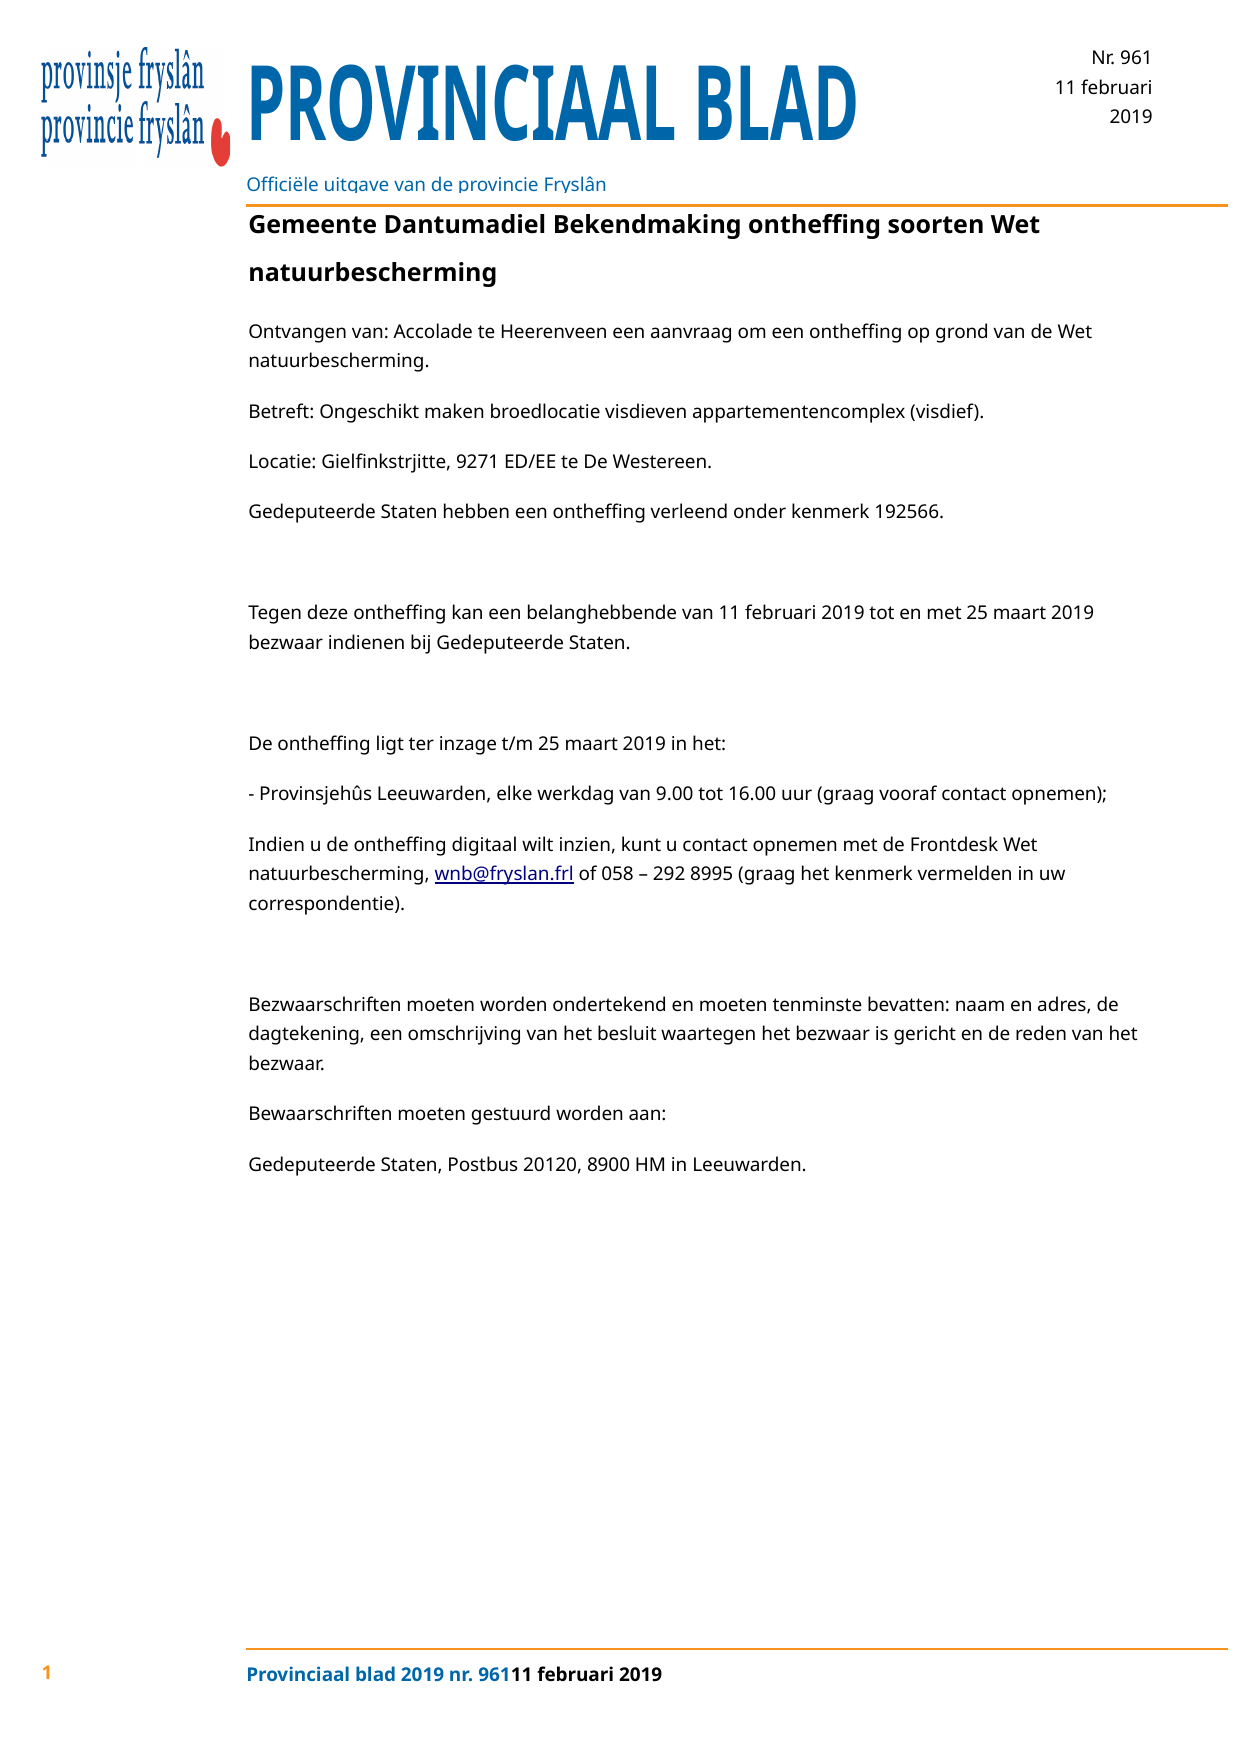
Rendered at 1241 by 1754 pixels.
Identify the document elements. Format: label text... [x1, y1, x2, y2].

text Tegen deze ontheffing kan een belanghebbende van 11 februari 2019 tot en met 25 maart 2019 bezwaar indienen bij Gedeputeerde Staten. [248, 599, 1152, 655]
text Bewaarschriften moeten gestuurd worden aan: [248, 1100, 1152, 1126]
picture [41, 47, 231, 172]
text - Provinsjehûs Leeuwarden, elke werkdag van 9.00 tot 16.00 uur (graag vooraf contact opnemen); [248, 780, 1152, 806]
text Bezwaarschriften moeten worden ondertekend en moeten tenminste bevatten: naam en adres, de dagtekening, een omschrijving van het besluit waartegen het bezwaar is gericht en de reden van het bezwaar. [248, 991, 1152, 1076]
text Locatie: Gielfinkstrjitte, 9271 ED/EE te De Westereen. [248, 448, 1152, 474]
text Betreft: Ongeschikt maken broedlocatie visdieven appartementencomplex (visdief). [248, 398, 1152, 424]
text De ontheffing ligt ter inzage t/m 25 maart 2019 in het: [248, 730, 1152, 756]
text Gedeputeerde Staten, Postbus 20120, 8900 HM in Leeuwarden. [248, 1151, 1152, 1177]
text Ontvangen van: Accolade te Heerenveen een aanvraag om een ontheffing op grond van de Wet natuurbescherming. [248, 318, 1152, 373]
text Indien u de ontheffing digitaal wilt inzien, kunt u contact opnemen met de Frontdesk Wet natuurbescherming, wnb@fryslan.frl of 058 – 292 8995 (graag het kenmerk vermelden in uw correspondentie). [248, 831, 1152, 916]
text Gedeputeerde Staten hebben een ontheffing verleend onder kenmerk 192566. [248, 499, 1152, 524]
text Gemeente Dantumadiel Bekendmaking ontheffing soorten Wet natuurbescherming [248, 207, 1152, 288]
